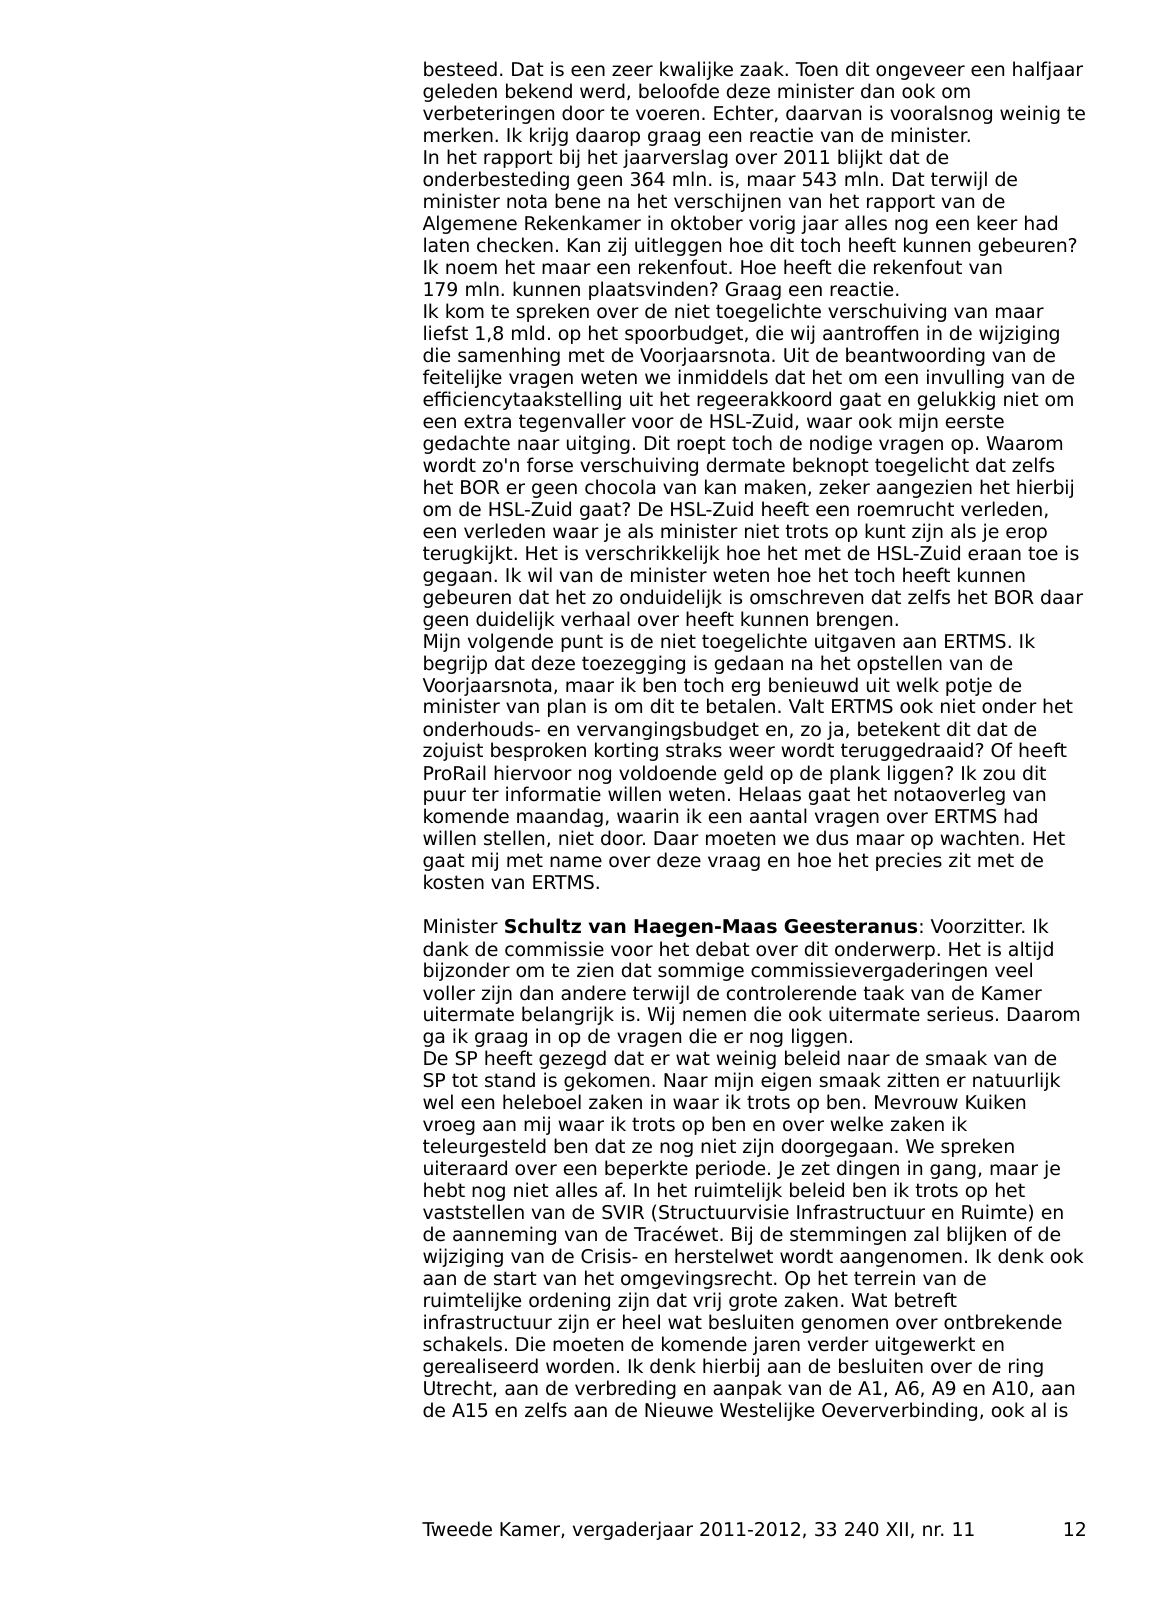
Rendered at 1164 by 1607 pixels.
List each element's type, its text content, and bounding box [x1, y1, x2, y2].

text Ik kom te spreken over de niet toegelichte verschuiving van maar liefst 1,8 mld. op het spoorbudget, die wij aantroffen in de wijziging die samenhing met de Voorjaarsnota. Uit de beantwoording van de feitelijke vragen weten we inmiddels dat het om een invulling van de efficiencytaakstelling uit het regeerakkoord gaat en gelukkig niet om een extra tegenvaller voor de HSL-Zuid, waar ook mijn eerste gedachte naar uitging. Dit roept toch de nodige vragen op. Waarom wordt zo'n forse verschuiving dermate beknopt toegelicht dat zelfs het BOR er geen chocola van kan maken, zeker aangezien het hierbij om de HSL-Zuid gaat? De HSL-Zuid heeft een roemrucht verleden, een verleden waar je als minister niet trots op kunt zijn als je erop terugkijkt. Het is verschrikkelijk hoe het met de HSL-Zuid eraan toe is gegaan. Ik wil van de minister weten hoe het toch heeft kunnen gebeuren dat het zo onduidelijk is omschreven dat zelfs het BOR daar geen duidelijk verhaal over heeft kunnen brengen. [422, 301, 1087, 631]
text De SP heeft gezegd dat er wat weinig beleid naar de smaak van de SP tot stand is gekomen. Naar mijn eigen smaak zitten er natuurlijk wel een heleboel zaken in waar ik trots op ben. Mevrouw Kuiken vroeg aan mij waar ik trots op ben en over welke zaken ik teleurgesteld ben dat ze nog niet zijn doorgegaan. We spreken uiteraard over een beperkte periode. Je zet dingen in gang, maar je hebt nog niet alles af. In het ruimtelijk beleid ben ik trots op het vaststellen van de SVIR (Structuurvisie Infrastructuur en Ruimte) en de aanneming van de Tracéwet. Bij de stemmingen zal blijken of de wijziging van de Crisis- en herstelwet wordt aangenomen. Ik denk ook aan de start van het omgevingsrecht. Op het terrein van de ruimtelijke ordening zijn dat vrij grote zaken. Wat betreft infrastructuur zijn er heel wat besluiten genomen over ontbrekende schakels. Die moeten de komende jaren verder uitgewerkt en gerealiseerd worden. Ik denk hierbij aan de besluiten over de ring Utrecht, aan de verbreding en aanpak van de A1, A6, A9 en A10, aan de A15 en zelfs aan de Nieuwe Westelijke Oeververbinding, ook al is [422, 1048, 1087, 1422]
text Mijn volgende punt is de niet toegelichte uitgaven aan ERTMS. Ik begrijp dat deze toezegging is gedaan na het opstellen van de Voorjaarsnota, maar ik ben toch erg benieuwd uit welk potje de minister van plan is om dit te betalen. Valt ERTMS ook niet onder het onderhouds- en vervangingsbudget en, zo ja, betekent dit dat de zojuist besproken korting straks weer wordt teruggedraaid? Of heeft ProRail hiervoor nog voldoende geld op de plank liggen? Ik zou dit puur ter informatie willen weten. Helaas gaat het notaoverleg van komende maandag, waarin ik een aantal vragen over ERTMS had willen stellen, niet door. Daar moeten we dus maar op wachten. Het gaat mij met name over deze vraag en hoe het precies zit met de kosten van ERTMS. [422, 631, 1087, 894]
text Minister Schultz van Haegen-Maas Geesteranus: Voorzitter. Ik dank de commissie voor het debat over dit onderwerp. Het is altijd bijzonder om te zien dat sommige commissievergaderingen veel voller zijn dan andere terwijl de controlerende taak van de Kamer uitermate belangrijk is. Wij nemen die ook uitermate serieus. Daarom ga ik graag in op de vragen die er nog liggen. [422, 916, 1087, 1048]
text besteed. Dat is een zeer kwalijke zaak. Toen dit ongeveer een halfjaar geleden bekend werd, beloofde deze minister dan ook om verbeteringen door te voeren. Echter, daarvan is vooralsnog weinig te merken. Ik krijg daarop graag een reactie van de minister. [422, 59, 1087, 147]
text In het rapport bij het jaarverslag over 2011 blijkt dat de onderbesteding geen 364 mln. is, maar 543 mln. Dat terwijl de minister nota bene na het verschijnen van het rapport van de Algemene Rekenkamer in oktober vorig jaar alles nog een keer had laten checken. Kan zij uitleggen hoe dit toch heeft kunnen gebeuren? Ik noem het maar een rekenfout. Hoe heeft die rekenfout van 179 mln. kunnen plaatsvinden? Graag een reactie. [422, 147, 1087, 301]
